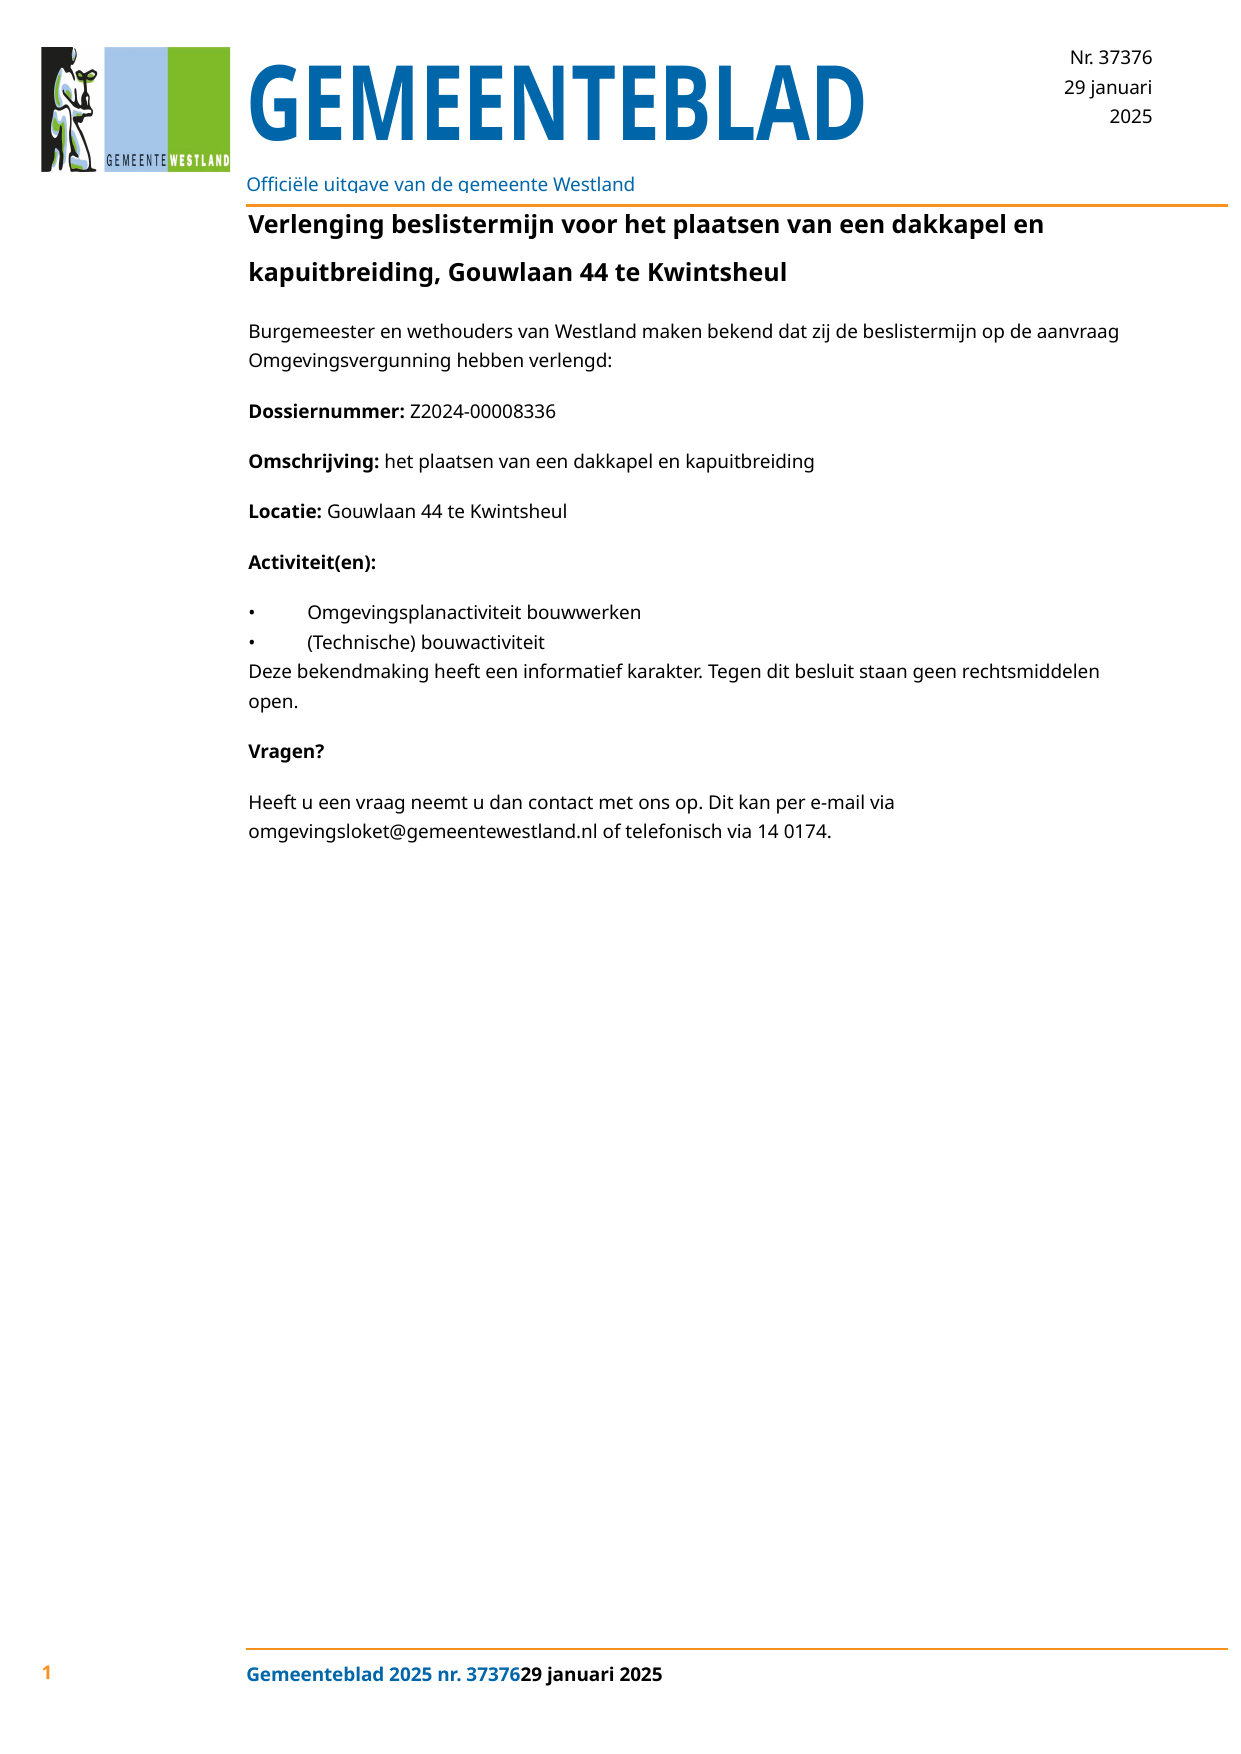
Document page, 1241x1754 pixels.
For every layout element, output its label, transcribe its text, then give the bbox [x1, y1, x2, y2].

text Activiteit(en): [248, 549, 1152, 575]
text Locatie: Gouwlaan 44 te Kwintsheul [248, 499, 1152, 524]
list Omgevingsplanactiviteit bouwwerken [248, 599, 1152, 625]
text Verlenging beslistermijn voor het plaatsen van een dakkapel en kapuitbreiding, Gouwlaan 44 te Kwintsheul [248, 207, 1152, 288]
text Heeft u een vraag neemt u dan contact met ons op. Dit kan per e-mail via omgevingsloket@gemeentewestland.nl of telefonisch via 14 0174. [248, 789, 1152, 844]
text Omschrijving: het plaatsen van een dakkapel en kapuitbreiding [248, 448, 1152, 474]
picture [41, 47, 231, 172]
text Deze bekendmaking heeft een informatief karakter. Tegen dit besluit staan geen rechtsmiddelen open. [248, 659, 1152, 714]
text Vragen? [248, 739, 1152, 764]
list (Technische) bouwactiviteit [248, 629, 1152, 655]
text Dossiernummer: Z2024-00008336 [248, 398, 1152, 424]
text Burgemeester en wethouders van Westland maken bekend dat zij de beslistermijn op de aanvraag Omgevingsvergunning hebben verlengd: [248, 318, 1152, 373]
